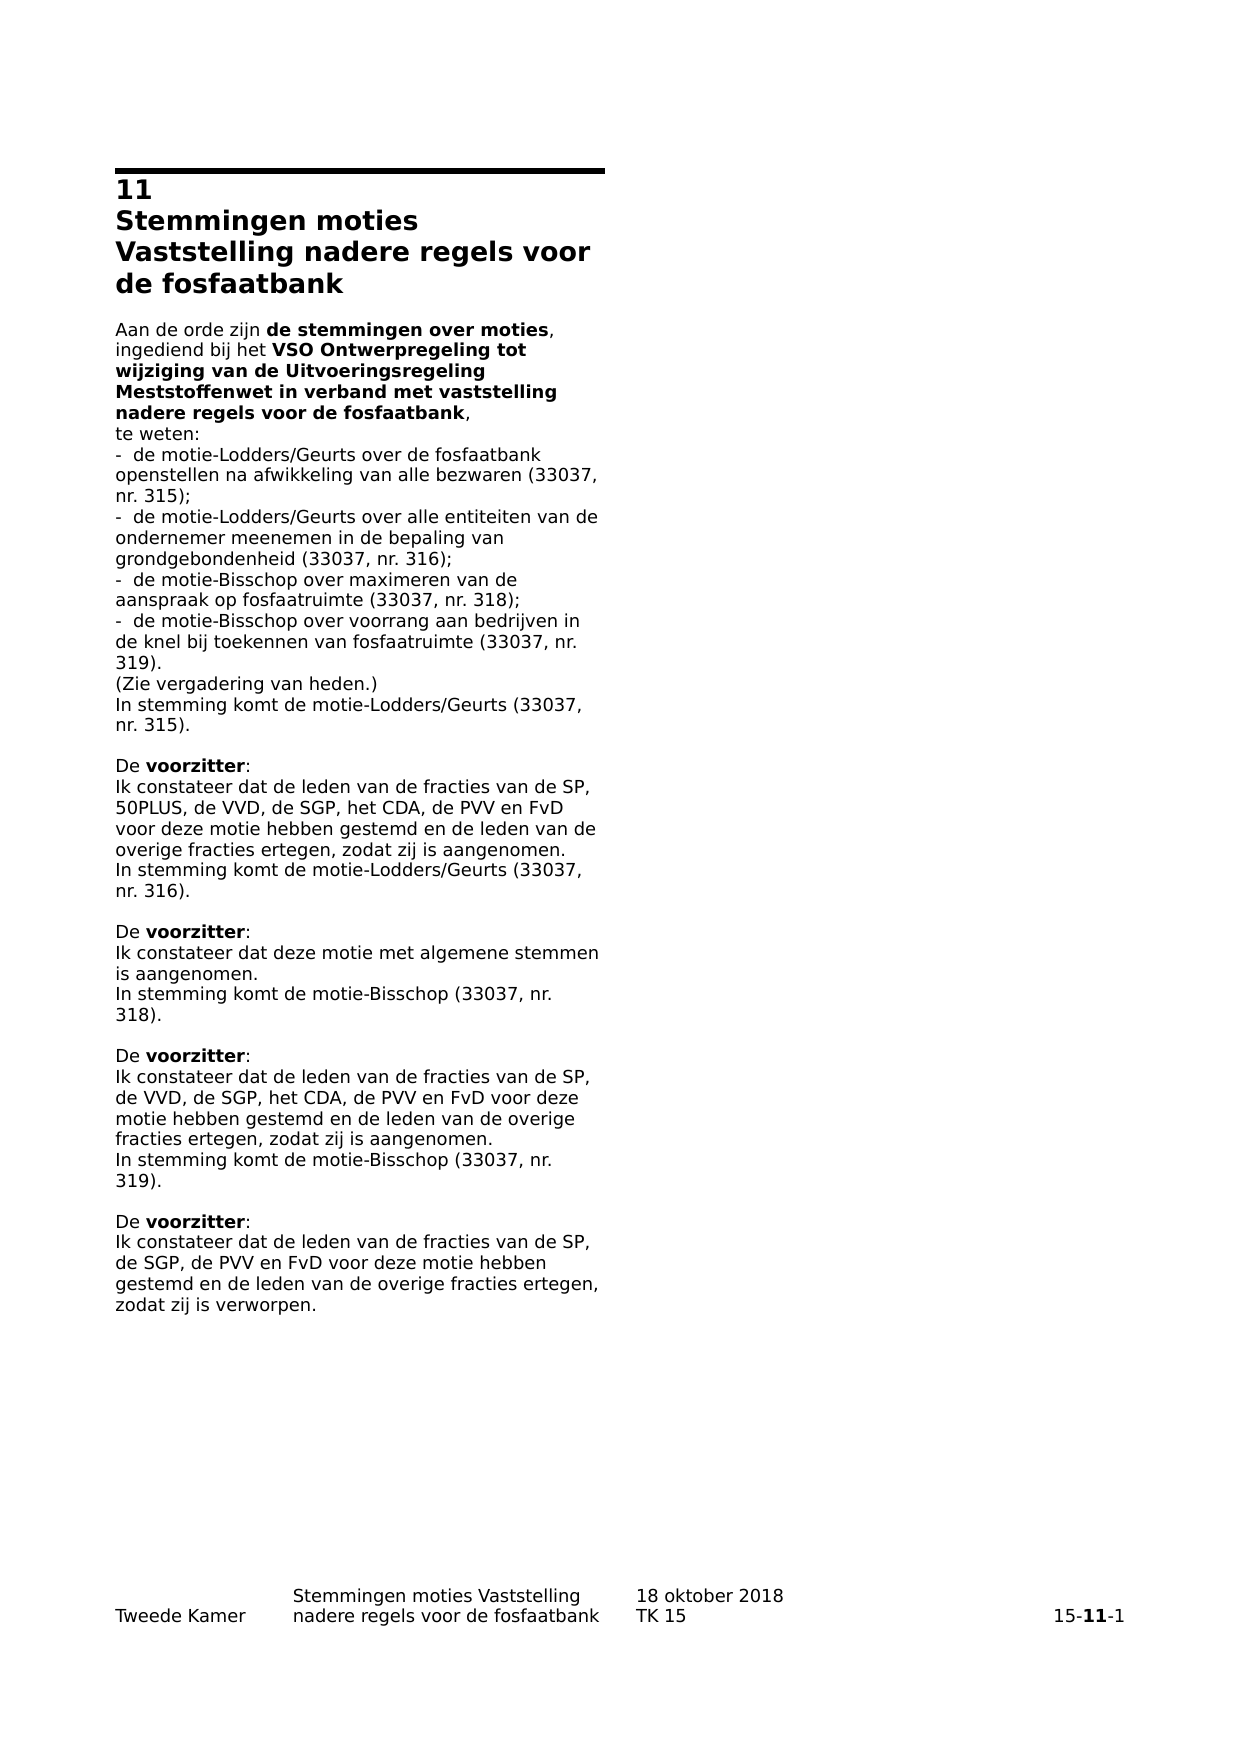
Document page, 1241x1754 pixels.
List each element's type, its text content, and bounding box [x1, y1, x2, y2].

text De voorzitter: [115, 756, 605, 777]
text In stemming komt de motie-Bisschop (33037, nr. 318). [115, 984, 605, 1026]
text Ik constateer dat de leden van de fracties van de SP, de SGP, de PVV en FvD voor deze motie hebben gestemd en de leden van de overige fracties ertegen, zodat zij is verworpen. [115, 1232, 605, 1316]
text (Zie vergadering van heden.) [115, 673, 605, 694]
text Aan de orde zijn de stemmingen over moties, ingediend bij het VSO Ontwerpregeling tot wijziging van de Uitvoeringsregeling Meststoffenwet in verband met vaststelling nadere regels voor de fosfaatbank, [115, 319, 605, 423]
text In stemming komt de motie-Lodders/Geurts (33037, nr. 316). [115, 860, 605, 902]
text Ik constateer dat deze motie met algemene stemmen is aangenomen. [115, 942, 605, 984]
text In stemming komt de motie-Lodders/Geurts (33037, nr. 315). [115, 694, 605, 736]
list de motie-Lodders/Geurts over de fosfaatbank openstellen na afwikkeling van alle bezwaren (33037, nr. 315); [115, 444, 605, 507]
list de motie-Bisschop over maximeren van de aanspraak op fosfaatruimte (33037, nr. 318); [115, 569, 605, 611]
text Ik constateer dat de leden van de fracties van de SP, 50PLUS, de VVD, de SGP, het CDA, de PVV en FvD voor deze motie hebben gestemd en de leden van de overige fracties ertegen, zodat zij is aangenomen. [115, 777, 605, 860]
list de motie-Bisschop over voorrang aan bedrijven in de knel bij toekennen van fosfaatruimte (33037, nr. 319). [115, 611, 605, 673]
text Ik constateer dat de leden van de fracties van de SP, de VVD, de SGP, het CDA, de PVV en FvD voor deze motie hebben gestemd en de leden van de overige fracties ertegen, zodat zij is aangenomen. [115, 1067, 605, 1150]
text In stemming komt de motie-Bisschop (33037, nr. 319). [115, 1150, 605, 1192]
text te weten: [115, 423, 605, 444]
title 11 Stemmingen moties Vaststelling nadere regels voor de fosfaatbank [115, 174, 605, 299]
text De voorzitter: [115, 1046, 605, 1067]
text De voorzitter: [115, 922, 605, 942]
text De voorzitter: [115, 1212, 605, 1232]
list de motie-Lodders/Geurts over alle entiteiten van de ondernemer meenemen in de bepaling van grondgebondenheid (33037, nr. 316); [115, 507, 605, 569]
